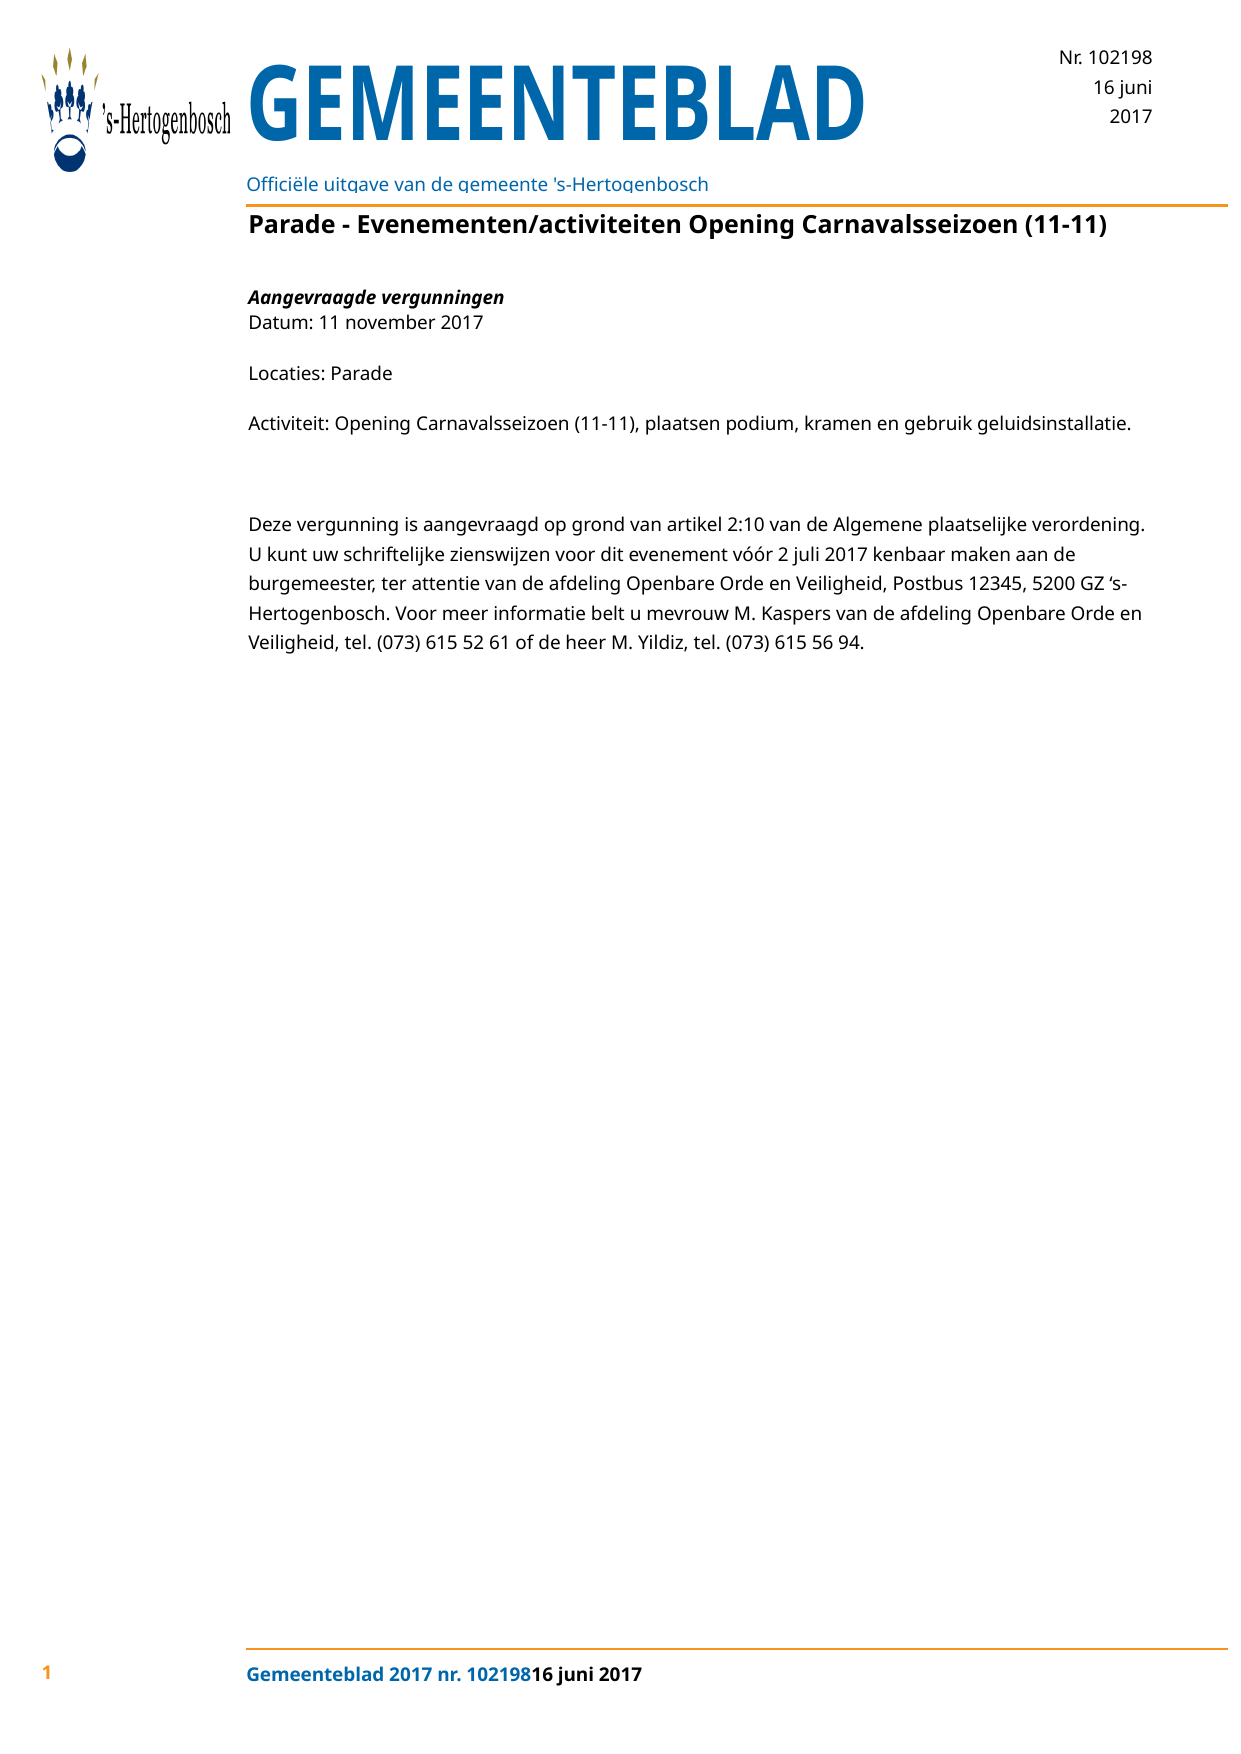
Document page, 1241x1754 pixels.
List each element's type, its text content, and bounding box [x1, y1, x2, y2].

text Activiteit: Opening Carnavalsseizoen (11-11), plaatsen podium, kramen en gebruik geluidsinstallatie. [248, 410, 1152, 436]
text Deze vergunning is aangevraagd op grond van artikel 2:10 van de Algemene plaatselijke verordening. U kunt uw schriftelijke zienswijzen voor dit evenement vóór 2 juli 2017 kenbaar maken aan de burgemeester, ter attentie van de afdeling Openbare Orde en Veiligheid, Postbus 12345, 5200 GZ ‘s-Hertogenbosch. Voor meer informatie belt u mevrouw M. Kaspers van de afdeling Openbare Orde en Veiligheid, tel. (073) 615 52 61 of de heer M. Yildiz, tel. (073) 615 56 94. [248, 511, 1152, 655]
text Locaties: Parade [248, 360, 1152, 386]
picture [41, 47, 231, 172]
text Parade - Evenementen/activiteiten Opening Carnavalsseizoen (11-11) [248, 207, 1152, 241]
text Datum: 11 november 2017 [248, 309, 1152, 335]
text Aangevraagde vergunningen [248, 284, 1152, 309]
